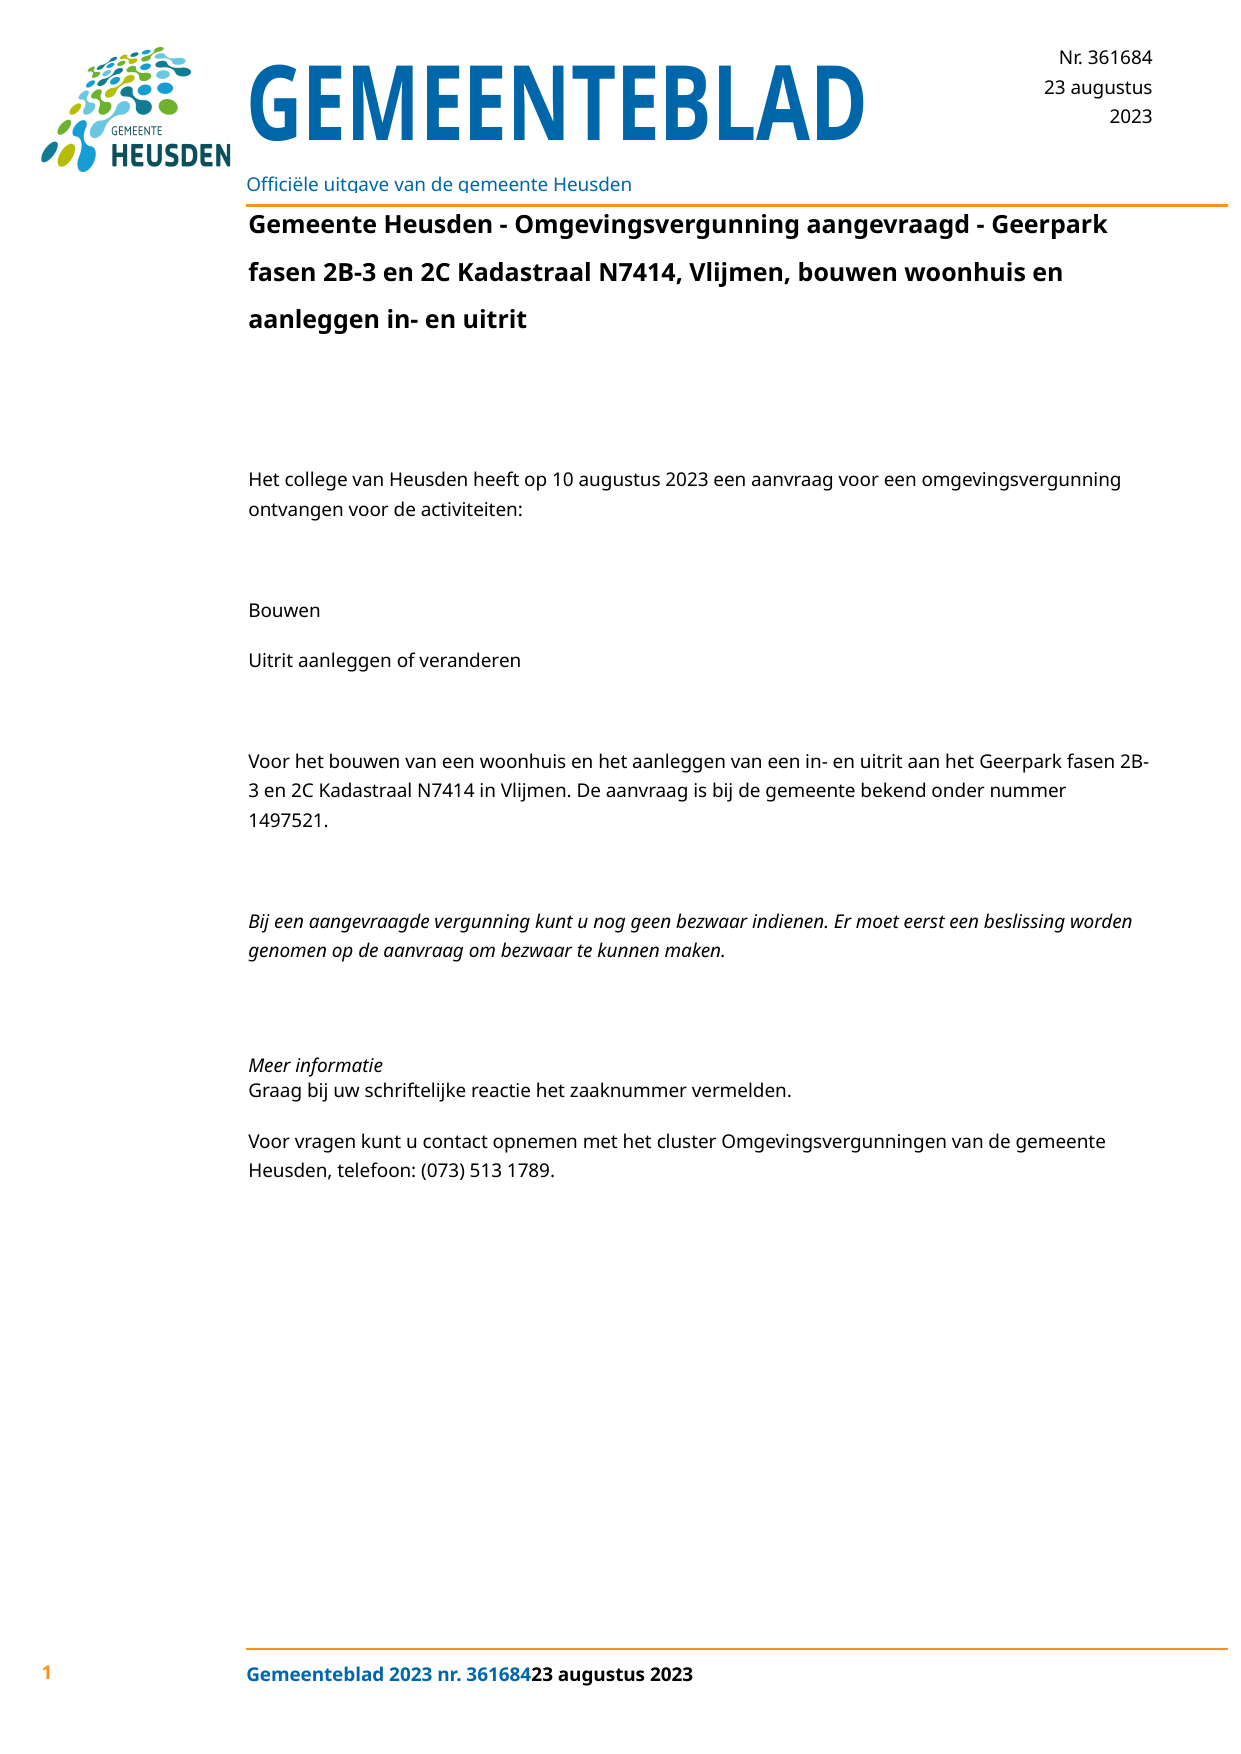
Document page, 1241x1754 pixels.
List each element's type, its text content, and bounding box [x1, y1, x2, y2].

text Gemeente Heusden - Omgevingsvergunning aangevraagd - Geerpark fasen 2B-3 en 2C Kadastraal N7414, Vlijmen, bouwen woonhuis en aanleggen in- en uitrit [248, 207, 1152, 336]
text Het college van Heusden heeft op 10 augustus 2023 een aanvraag voor een omgevingsvergunning ontvangen voor de activiteiten: [248, 466, 1152, 522]
text Uitrit aanleggen of veranderen [248, 647, 1152, 673]
text Meer informatie [248, 1052, 1152, 1078]
picture [41, 47, 231, 172]
text Bij een aangevraagde vergunning kunt u nog geen bezwaar indienen. Er moet eerst een beslissing worden genomen op de aanvraag om bezwaar te kunnen maken. [248, 908, 1152, 963]
text Bouwen [248, 597, 1152, 622]
text Graag bij uw schriftelijke reactie het zaaknummer vermelden. [248, 1078, 1152, 1103]
text Voor het bouwen van een woonhuis en het aanleggen van een in- en uitrit aan het Geerpark fasen 2B-3 en 2C Kadastraal N7414 in Vlijmen. De aanvraag is bij de gemeente bekend onder nummer 1497521. [248, 748, 1152, 833]
text Voor vragen kunt u contact opnemen met het cluster Omgevingsvergunningen van de gemeente Heusden, telefoon: (073) 513 1789. [248, 1128, 1152, 1183]
